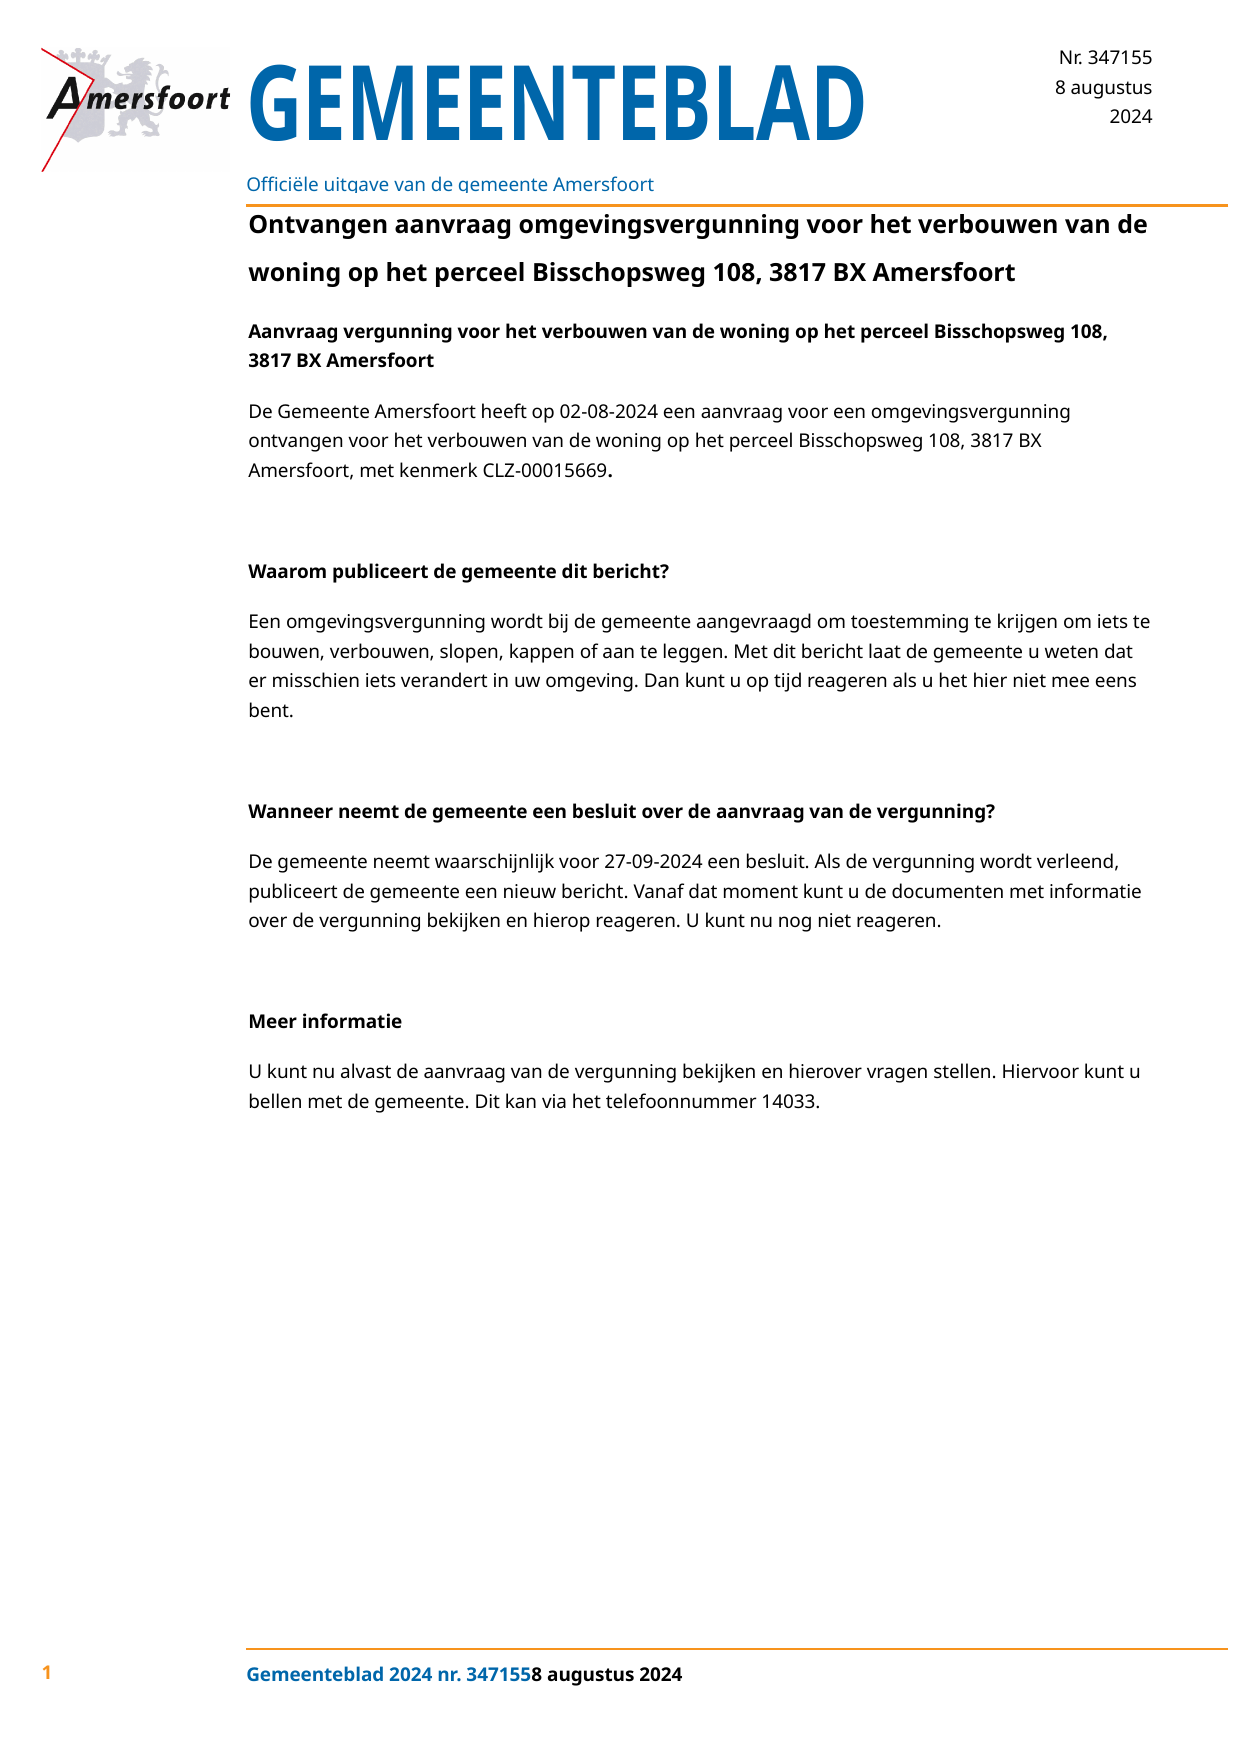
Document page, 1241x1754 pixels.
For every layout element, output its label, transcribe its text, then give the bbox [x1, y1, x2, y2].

text De Gemeente Amersfoort heeft op 02-08-2024 een aanvraag voor een omgevingsvergunning ontvangen voor het verbouwen van de woning op het perceel Bisschopsweg 108, 3817 BX Amersfoort, met kenmerk CLZ-00015669. [248, 398, 1152, 483]
text U kunt nu alvast de aanvraag van de vergunning bekijken en hierover vragen stellen. Hiervoor kunt u bellen met de gemeente. Dit kan via het telefoonnummer 14033. [248, 1059, 1152, 1114]
text Wanneer neemt de gemeente een besluit over de aanvraag van de vergunning? [248, 798, 1152, 824]
text Meer informatie [248, 1008, 1152, 1034]
text Aanvraag vergunning voor het verbouwen van de woning op het perceel Bisschopsweg 108, 3817 BX Amersfoort [248, 318, 1152, 373]
text Een omgevingsvergunning wordt bij de gemeente aangevraagd om toestemming te krijgen om iets te bouwen, verbouwen, slopen, kappen of aan te leggen. Met dit bericht laat de gemeente u weten dat er misschien iets verandert in uw omgeving. Dan kunt u op tijd reageren als u het hier niet mee eens bent. [248, 608, 1152, 723]
text Waarom publiceert de gemeente dit bericht? [248, 558, 1152, 584]
text Ontvangen aanvraag omgevingsvergunning voor het verbouwen van de woning op het perceel Bisschopsweg 108, 3817 BX Amersfoort [248, 207, 1152, 288]
text De gemeente neemt waarschijnlijk voor 27-09-2024 een besluit. Als de vergunning wordt verleend, publiceert de gemeente een nieuw bericht. Vanaf dat moment kunt u de documenten met informatie over de vergunning bekijken en hierop reageren. U kunt nu nog niet reageren. [248, 848, 1152, 933]
picture [41, 47, 231, 172]
